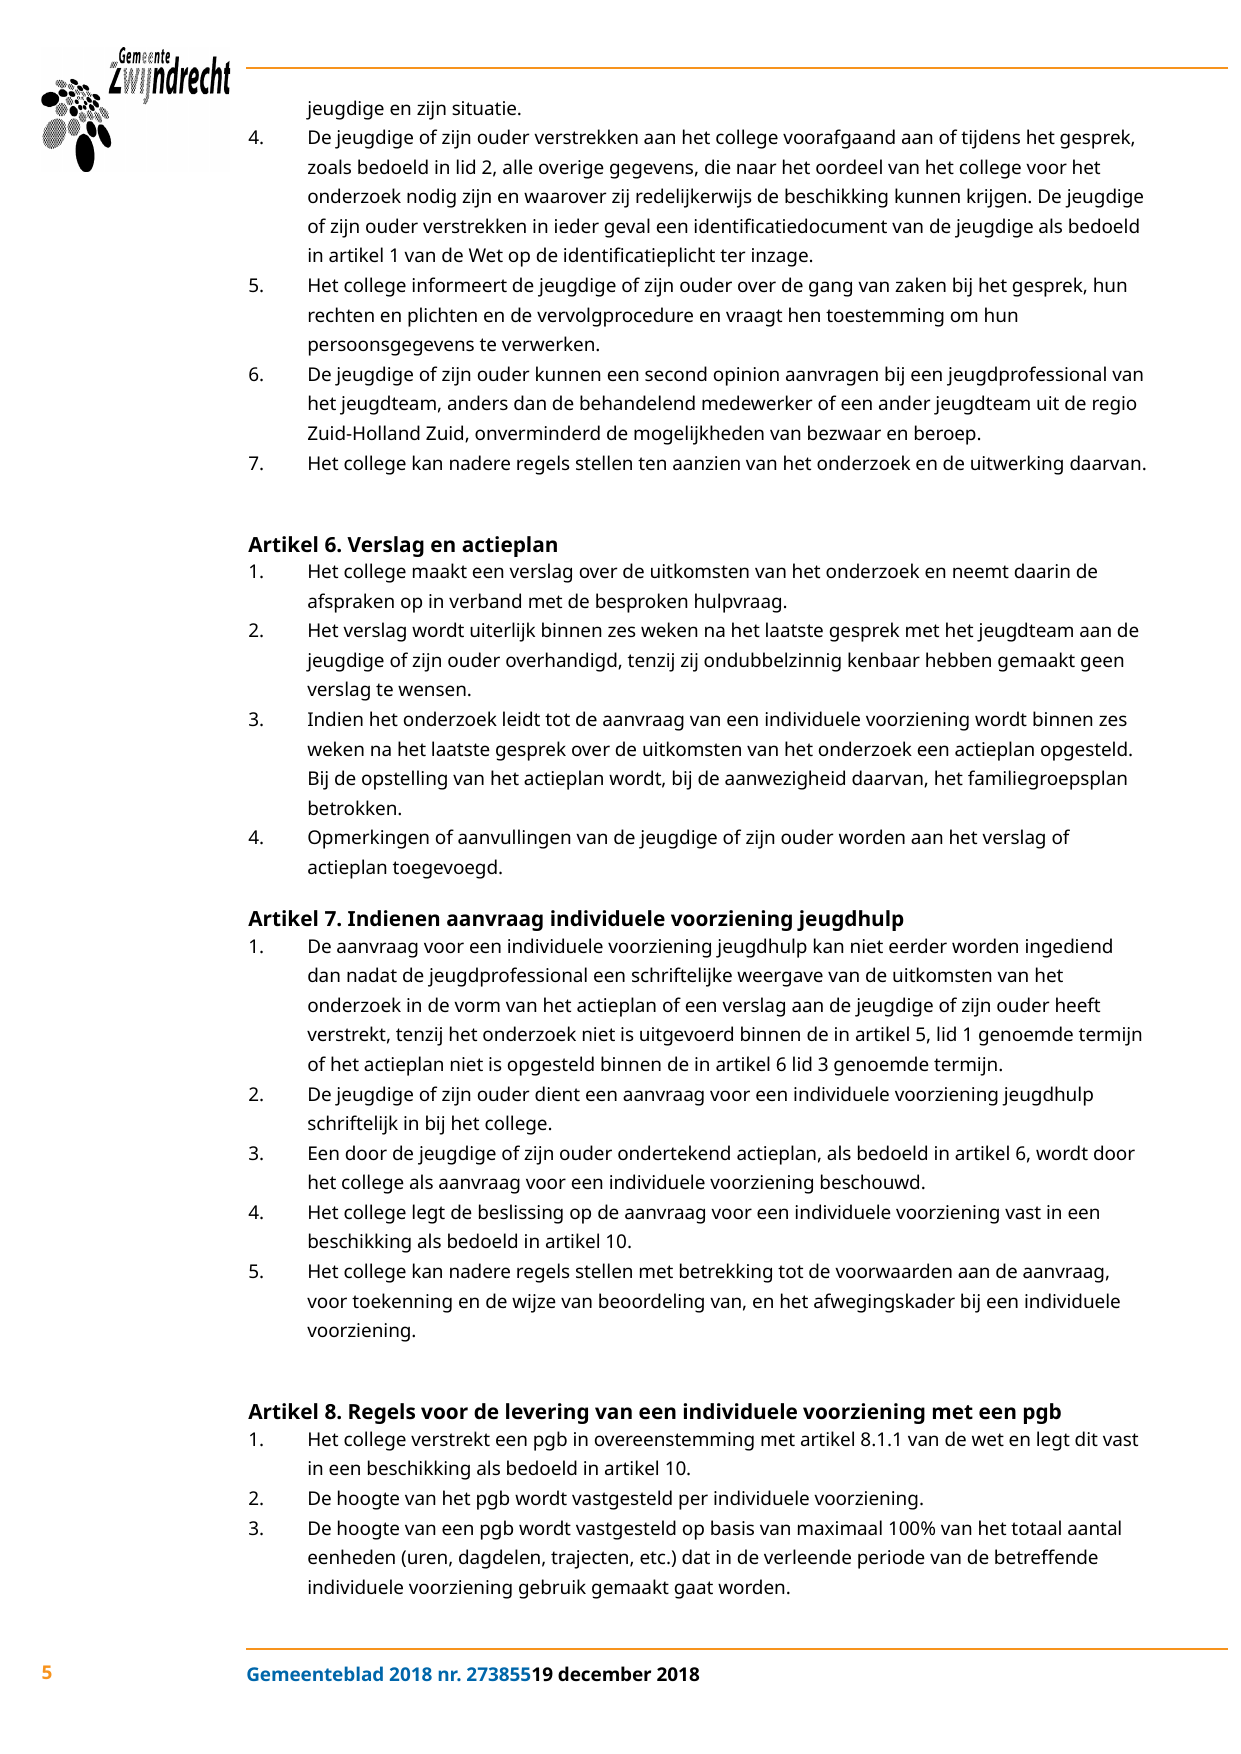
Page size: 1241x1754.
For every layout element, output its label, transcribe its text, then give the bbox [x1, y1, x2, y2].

list De hoogte van een pgb wordt vastgesteld op basis van maximaal 100% van het totaal aantal eenheden (uren, dagdelen, trajecten, etc.) dat in de verleende periode van de betreffende individuele voorziening gebruik gemaakt gaat worden. [248, 1515, 1152, 1599]
list Het verslag wordt uiterlijk binnen zes weken na het laatste gesprek met het jeugdteam aan de jeugdige of zijn ouder overhandigd, tenzij zij ondubbelzinnig kenbaar hebben gemaakt geen verslag te wensen. [248, 617, 1152, 702]
list Het college verstrekt een pgb in overeenstemming met artikel 8.1.1 van de wet en legt dit vast in een beschikking als bedoeld in artikel 10. [248, 1426, 1152, 1481]
list De jeugdige of zijn ouder dient een aanvraag voor een individuele voorziening jeugdhulp schriftelijk in bij het college. [248, 1081, 1152, 1136]
list Het college kan nadere regels stellen ten aanzien van het onderzoek en de uitwerking daarvan. [248, 450, 1152, 476]
list Het college maakt een verslag over de uitkomsten van het onderzoek en neemt daarin de afspraken op in verband met de besproken hulpvraag. [248, 558, 1152, 613]
list De hoogte van het pgb wordt vastgesteld per individuele voorziening. [248, 1485, 1152, 1511]
list Het college legt de beslissing op de aanvraag voor een individuele voorziening vast in een beschikking als bedoeld in artikel 10. [248, 1199, 1152, 1254]
text Artikel 7. Indienen aanvraag individuele voorziening jeugdhulp [248, 904, 1152, 933]
list De jeugdige of zijn ouder verstrekken aan het college voorafgaand aan of tijdens het gesprek, zoals bedoeld in lid 2, alle overige gegevens, die naar het oordeel van het college voor het onderzoek nodig zijn en waarover zij redelijkerwijs de beschikking kunnen krijgen. De jeugdige of zijn ouder verstrekken in ieder geval een identificatiedocument van de jeugdige als bedoeld in artikel 1 van de Wet op de identificatieplicht ter inzage. [248, 124, 1152, 268]
list Indien het onderzoek leidt tot de aanvraag van een individuele voorziening wordt binnen zes weken na het laatste gesprek over de uitkomsten van het onderzoek een actieplan opgesteld. Bij de opstelling van het actieplan wordt, bij de aanwezigheid daarvan, het familiegroepsplan betrokken. [248, 706, 1152, 821]
picture [41, 47, 231, 172]
text Artikel 6. Verslag en actieplan [248, 530, 1152, 558]
list Het college kan nadere regels stellen met betrekking tot de voorwaarden aan de aanvraag, voor toekenning en de wijze van beoordeling van, en het afwegingskader bij een individuele voorziening. [248, 1258, 1152, 1343]
list Opmerkingen of aanvullingen van de jeugdige of zijn ouder worden aan het verslag of actieplan toegevoegd. [248, 824, 1152, 880]
list Een door de jeugdige of zijn ouder ondertekend actieplan, als bedoeld in artikel 6, wordt door het college als aanvraag voor een individuele voorziening beschouwd. [248, 1140, 1152, 1195]
list De aanvraag voor een individuele voorziening jeugdhulp kan niet eerder worden ingediend dan nadat de jeugdprofessional een schriftelijke weergave van de uitkomsten van het onderzoek in de vorm van het actieplan of een verslag aan de jeugdige of zijn ouder heeft verstrekt, tenzij het onderzoek niet is uitgevoerd binnen de in artikel 5, lid 1 genoemde termijn of het actieplan niet is opgesteld binnen de in artikel 6 lid 3 genoemde termijn. [248, 933, 1152, 1077]
list jeugdige en zijn situatie. [248, 95, 1152, 121]
text Artikel 8. Regels voor de levering van een individuele voorziening met een pgb [248, 1397, 1152, 1426]
list Het college informeert de jeugdige of zijn ouder over de gang van zaken bij het gesprek, hun rechten en plichten en de vervolgprocedure en vraagt hen toestemming om hun persoonsgegevens te verwerken. [248, 272, 1152, 357]
list De jeugdige of zijn ouder kunnen een second opinion aanvragen bij een jeugdprofessional van het jeugdteam, anders dan de behandelend medewerker of een ander jeugdteam uit de regio Zuid-Holland Zuid, onverminderd de mogelijkheden van bezwaar en beroep. [248, 361, 1152, 446]
